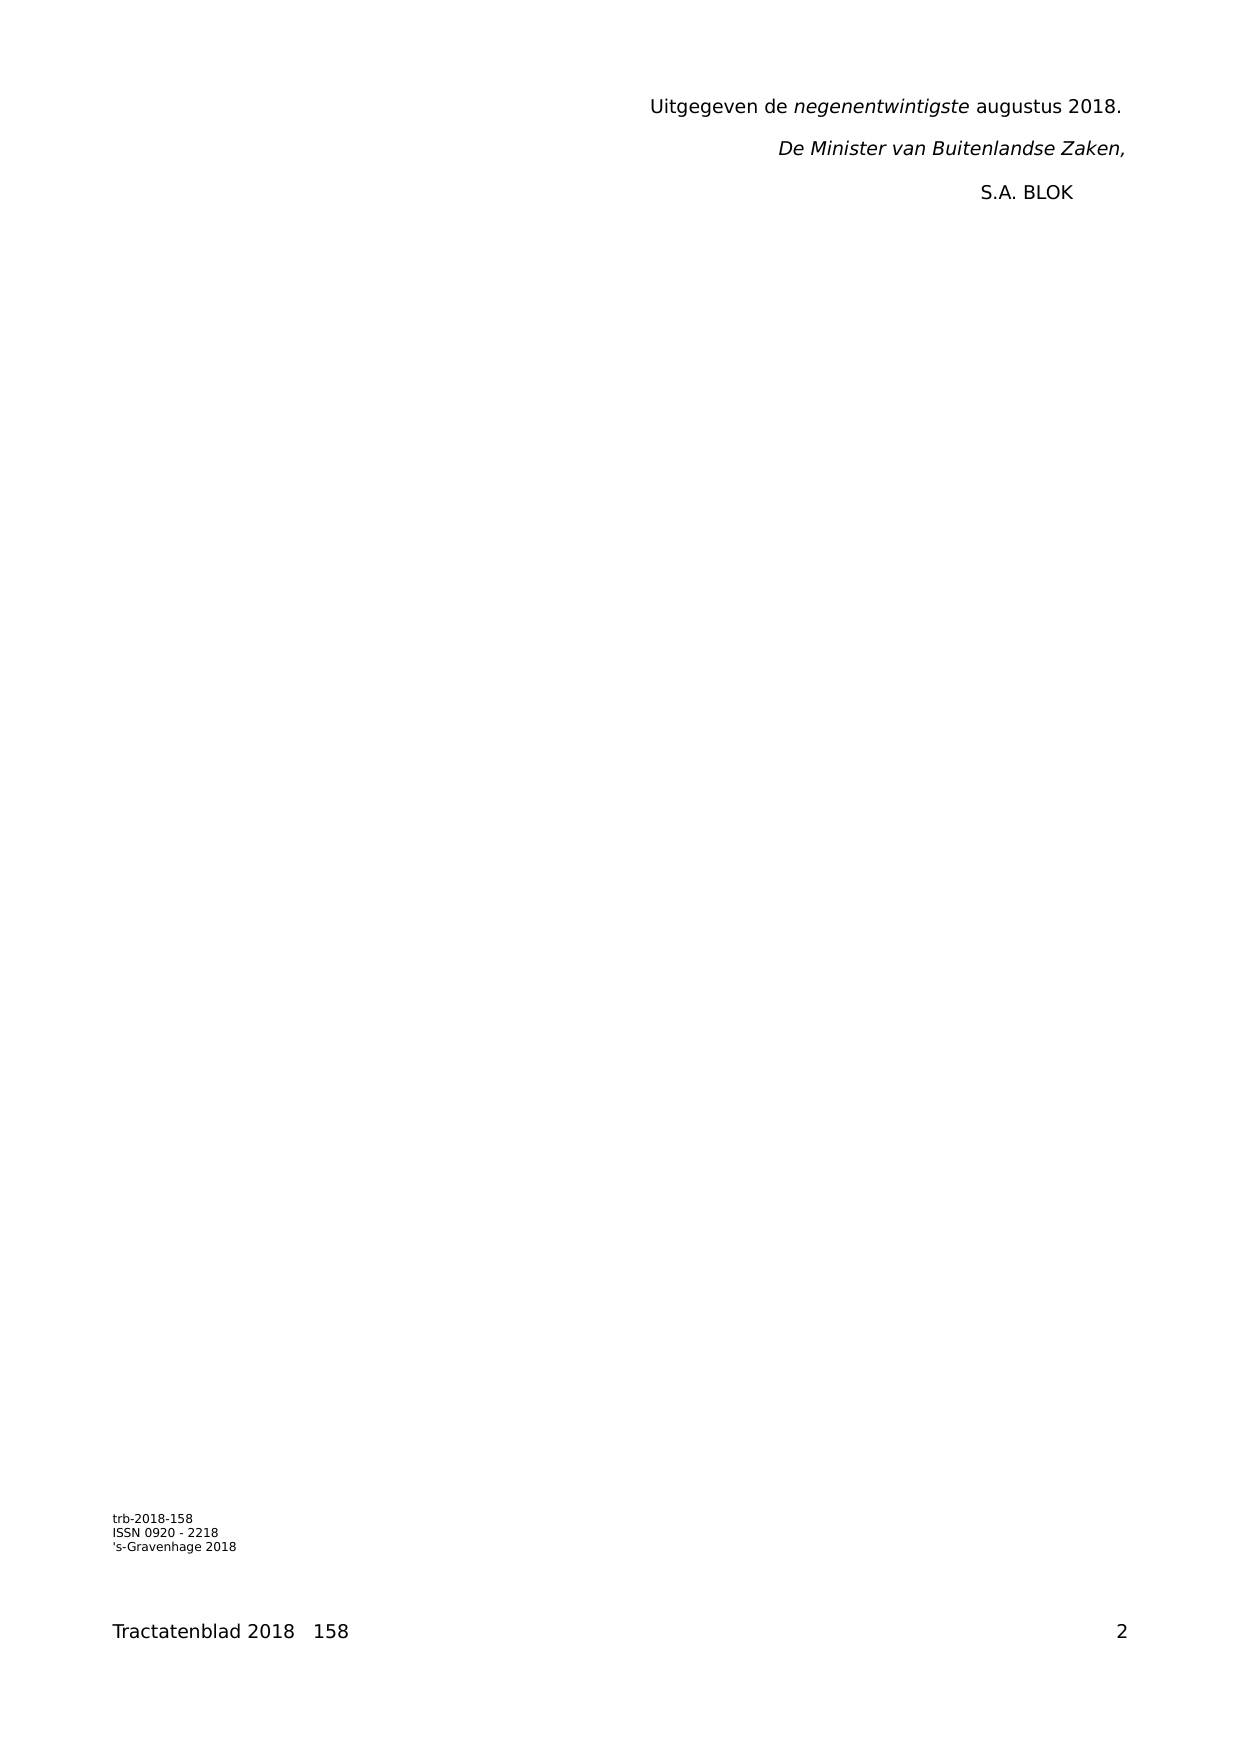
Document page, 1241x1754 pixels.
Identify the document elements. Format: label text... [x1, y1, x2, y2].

text trb-2018-158 [112, 1512, 346, 1526]
text 's-Gravenhage 2018 [112, 1540, 346, 1554]
text De Minister van Buitenlandse Zaken, S.A. BLOK [112, 138, 1128, 204]
text Uitgegeven de negenentwintigste augustus 2018. [112, 96, 1128, 118]
text ISSN 0920 - 2218 [112, 1526, 346, 1540]
